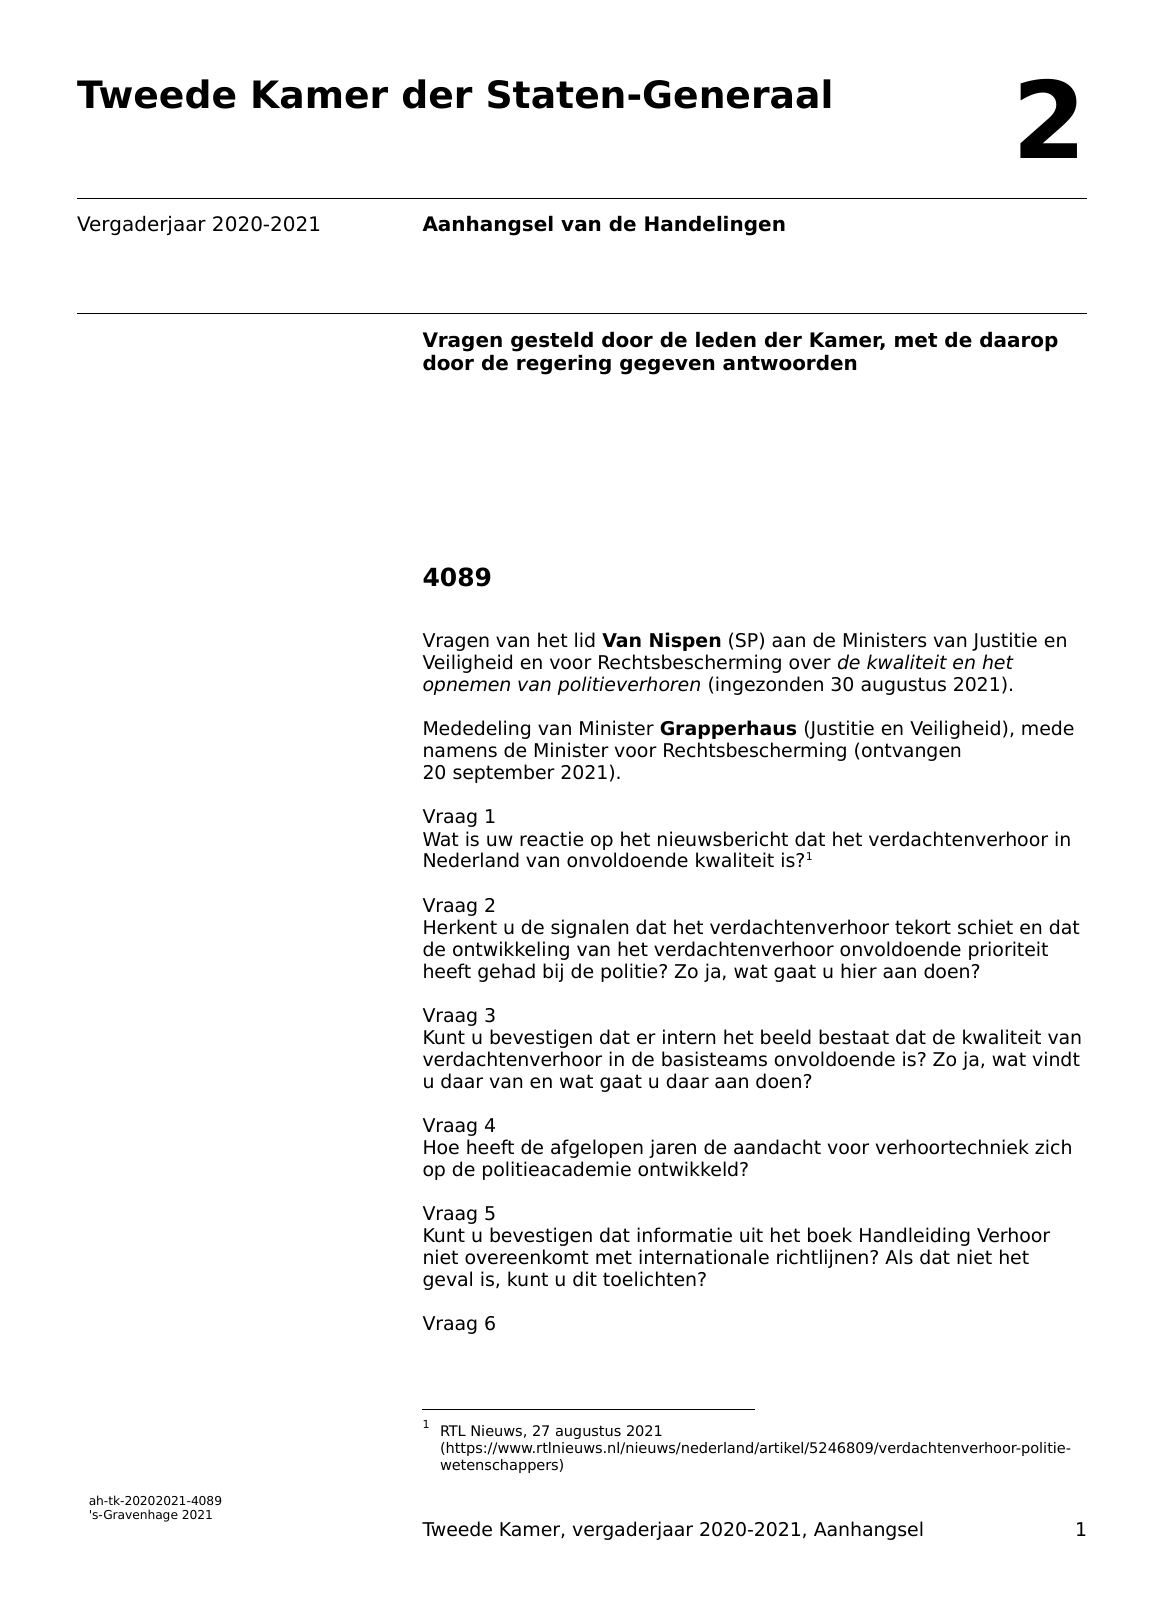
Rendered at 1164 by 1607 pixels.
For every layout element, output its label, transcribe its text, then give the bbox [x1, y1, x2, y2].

text Vraag 4 [422, 1115, 1087, 1137]
text 's-Gravenhage 2021 [88, 1508, 323, 1522]
text Herkent u de signalen dat het verdachtenverhoor tekort schiet en dat de ontwikkeling van het verdachtenverhoor onvoldoende prioriteit heeft gehad bij de politie? Zo ja, wat gaat u hier aan doen? [422, 917, 1087, 982]
table_header 2 [886, 59, 1087, 198]
table_cell Vergaderjaar 2020-2021 [77, 199, 422, 313]
text Vraag 5 [422, 1203, 1087, 1225]
text Wat is uw reactie op het nieuwsbericht dat het verdachtenverhoor in Nederland van onvoldoende kwaliteit is? [422, 828, 1087, 872]
text Vraag 3 [422, 1005, 1087, 1027]
table_cell Aanhangsel van de Handelingen [422, 199, 1087, 313]
text Vragen van het lid Van Nispen (SP) aan de Ministers van Justitie en Veiligheid en voor Rechtsbescherming over de kwaliteit en het opnemen van politieverhoren (ingezonden 30 augustus 2021). [422, 630, 1087, 696]
text Kunt u bevestigen dat informatie uit het boek Handleiding Verhoor niet overeenkomt met internationale richtlijnen? Als dat niet het geval is, kunt u dit toelichten? [422, 1225, 1087, 1291]
text ah-tk-20202021-4089 [88, 1494, 323, 1508]
table_header Tweede Kamer der Staten-Generaal [77, 59, 886, 198]
text 4089 [422, 563, 1087, 592]
table_cell [77, 314, 422, 375]
text Vraag 1 [422, 806, 1087, 828]
text RTL Nieuws, 27 augustus 2021 (https://www.rtlnieuws.nl/nieuws/nederland/artikel/5246809/verdachtenverhoor-politie-wetenschappers) [422, 1418, 1087, 1474]
text Vraag 2 [422, 894, 1087, 917]
text Kunt u bevestigen dat er intern het beeld bestaat dat de kwaliteit van verdachtenverhoor in de basisteams onvoldoende is? Zo ja, wat vindt u daar van en wat gaat u daar aan doen? [422, 1027, 1087, 1093]
table_cell Vragen gesteld door de leden der Kamer, met de daarop door de regering gegeven antwoorden [422, 314, 1087, 375]
text Hoe heeft de afgelopen jaren de aandacht voor verhoortechniek zich op de politieacademie ontwikkeld? [422, 1137, 1087, 1181]
text Vraag 6 [422, 1313, 1087, 1335]
text Mededeling van Minister Grapperhaus (Justitie en Veiligheid), mede namens de Minister voor Rechtsbescherming (ontvangen 20 september 2021). [422, 718, 1087, 784]
